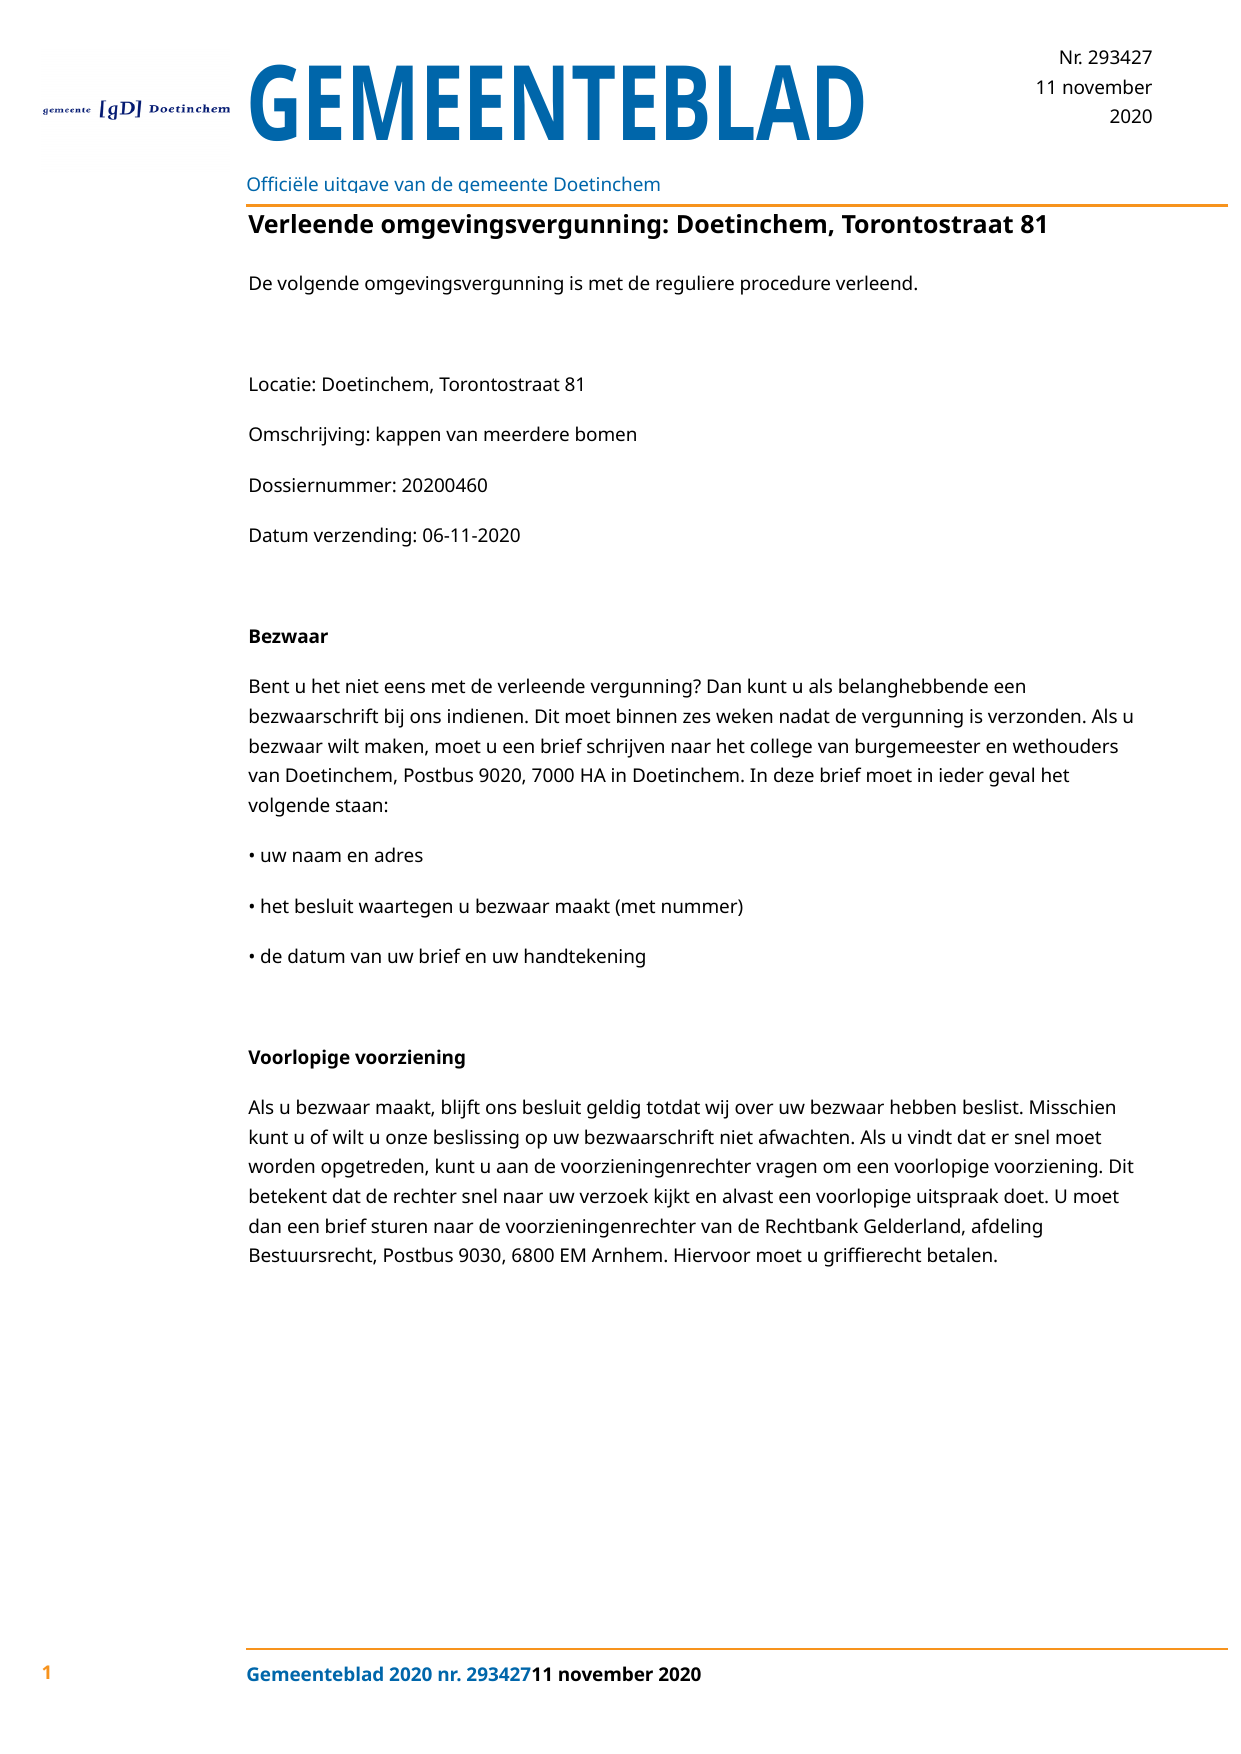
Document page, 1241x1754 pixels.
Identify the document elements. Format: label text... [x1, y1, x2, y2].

text De volgende omgevingsvergunning is met de reguliere procedure verleend. [248, 270, 1152, 296]
text Locatie: Doetinchem, Torontostraat 81 [248, 371, 1152, 397]
picture [41, 47, 231, 172]
text Verleende omgevingsvergunning: Doetinchem, Torontostraat 81 [248, 207, 1152, 241]
text • uw naam en adres [248, 842, 1152, 868]
text Dossiernummer: 20200460 [248, 472, 1152, 498]
text Voorlopige voorziening [248, 1044, 1152, 1070]
text Als u bezwaar maakt, blijft ons besluit geldig totdat wij over uw bezwaar hebben beslist. Misschien kunt u of wilt u onze beslissing op uw bezwaarschrift niet afwachten. Als u vindt dat er snel moet worden opgetreden, kunt u aan de voorzieningenrechter vragen om een voorlopige voorziening. Dit betekent dat de rechter snel naar uw verzoek kijkt en alvast een voorlopige uitspraak doet. U moet dan een brief sturen naar de voorzieningenrechter van de Rechtbank Gelderland, afdeling Bestuursrecht, Postbus 9030, 6800 EM Arnhem. Hiervoor moet u griffierecht betalen. [248, 1094, 1152, 1268]
text Datum verzending: 06-11-2020 [248, 522, 1152, 548]
text • de datum van uw brief en uw handtekening [248, 943, 1152, 969]
text Bezwaar [248, 623, 1152, 649]
text Omschrijving: kappen van meerdere bomen [248, 422, 1152, 447]
text Bent u het niet eens met de verleende vergunning? Dan kunt u als belanghebbende een bezwaarschrift bij ons indienen. Dit moet binnen zes weken nadat de vergunning is verzonden. Als u bezwaar wilt maken, moet u een brief schrijven naar het college van burgemeester en wethouders van Doetinchem, Postbus 9020, 7000 HA in Doetinchem. In deze brief moet in ieder geval het volgende staan: [248, 674, 1152, 818]
text • het besluit waartegen u bezwaar maakt (met nummer) [248, 893, 1152, 918]
